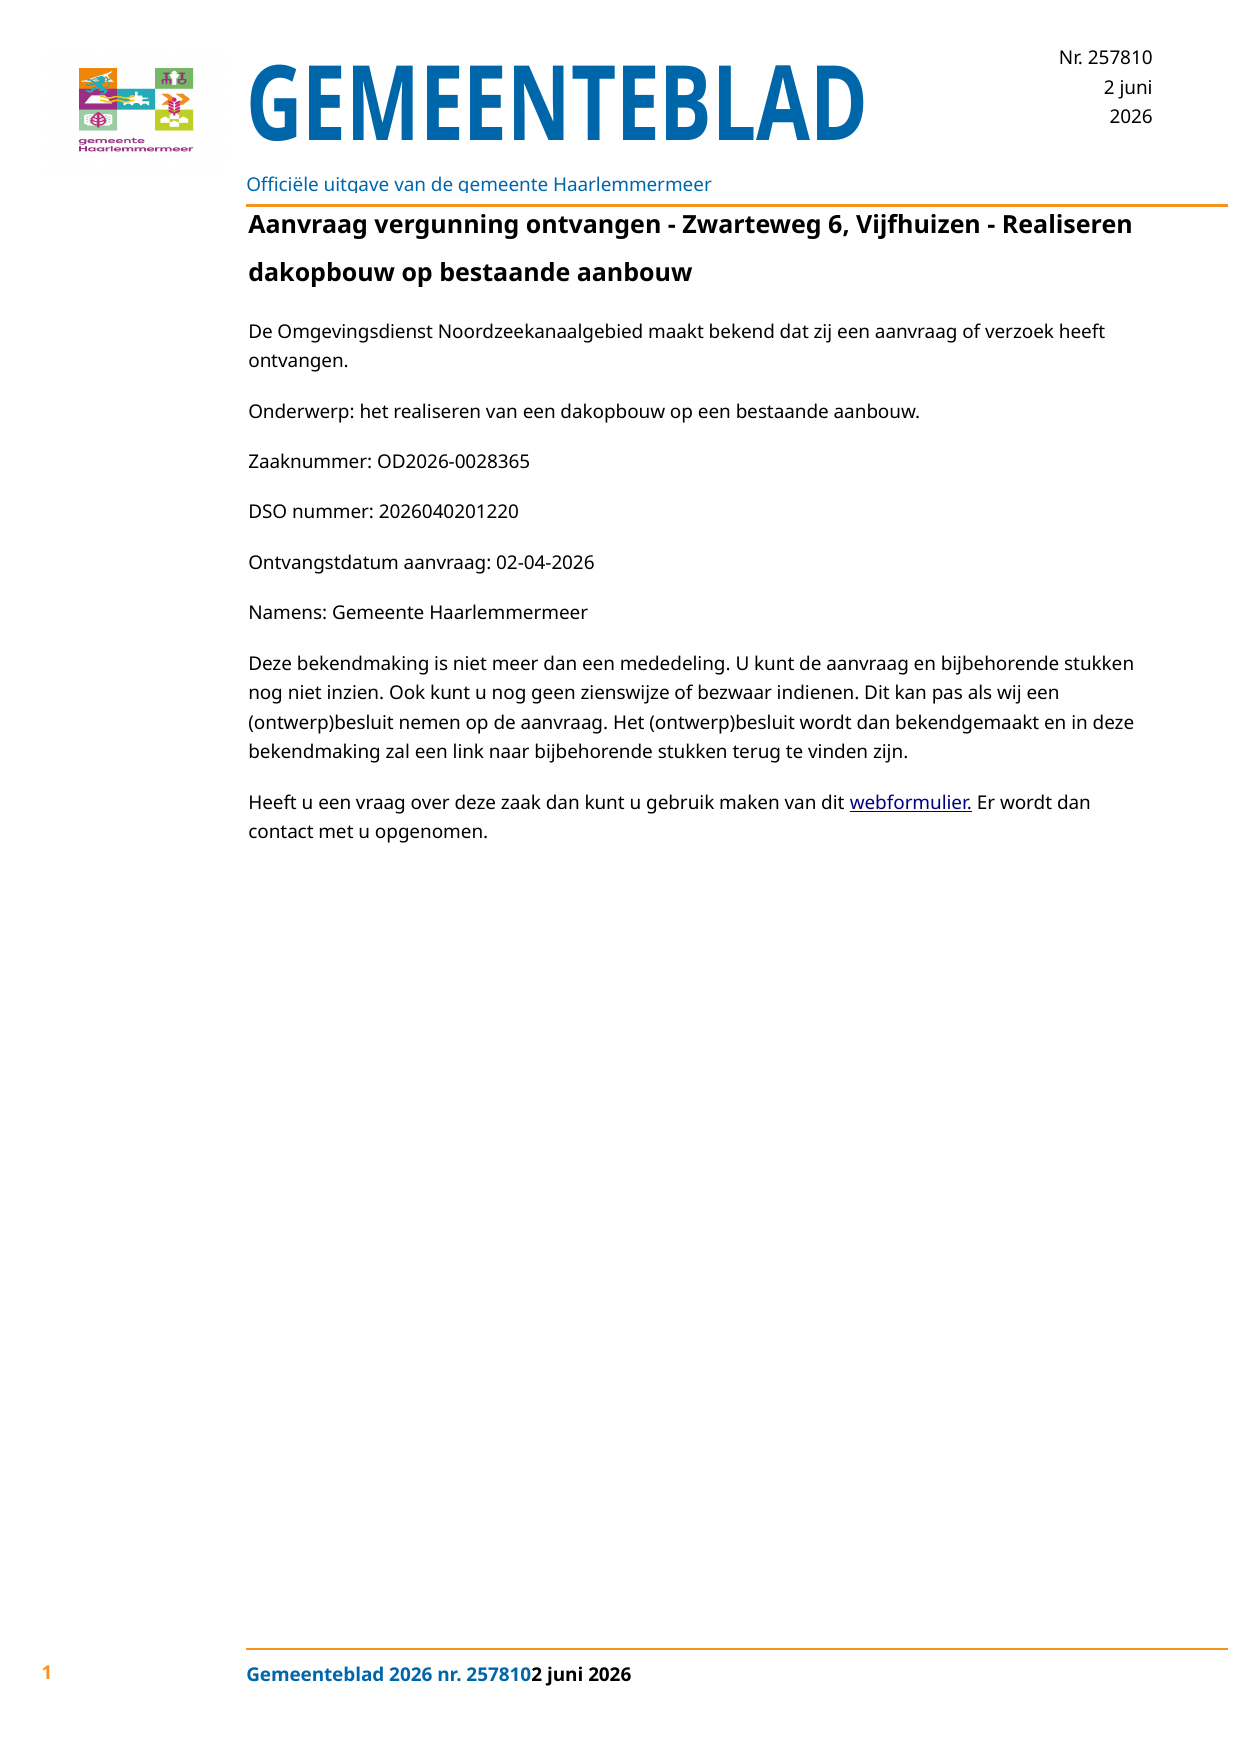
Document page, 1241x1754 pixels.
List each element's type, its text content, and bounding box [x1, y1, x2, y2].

text Onderwerp: het realiseren van een dakopbouw op een bestaande aanbouw. [248, 398, 1152, 424]
text Namens: Gemeente Haarlemmermeer [248, 599, 1152, 625]
text Heeft u een vraag over deze zaak dan kunt u gebruik maken van dit webformulier. Er wordt dan contact met u opgenomen. [248, 789, 1152, 844]
text Zaaknummer: OD2026-0028365 [248, 448, 1152, 474]
picture [41, 47, 231, 172]
text Ontvangstdatum aanvraag: 02-04-2026 [248, 549, 1152, 575]
text De Omgevingsdienst Noordzeekanaalgebied maakt bekend dat zij een aanvraag of verzoek heeft ontvangen. [248, 318, 1152, 373]
text Aanvraag vergunning ontvangen - Zwarteweg 6, Vijfhuizen - Realiseren dakopbouw op bestaande aanbouw [248, 207, 1152, 288]
text DSO nummer: 2026040201220 [248, 499, 1152, 524]
text Deze bekendmaking is niet meer dan een mededeling. U kunt de aanvraag en bijbehorende stukken nog niet inzien. Ook kunt u nog geen zienswijze of bezwaar indienen. Dit kan pas als wij een (ontwerp)besluit nemen op de aanvraag. Het (ontwerp)besluit wordt dan bekendgemaakt en in deze bekendmaking zal een link naar bijbehorende stukken terug te vinden zijn. [248, 650, 1152, 764]
